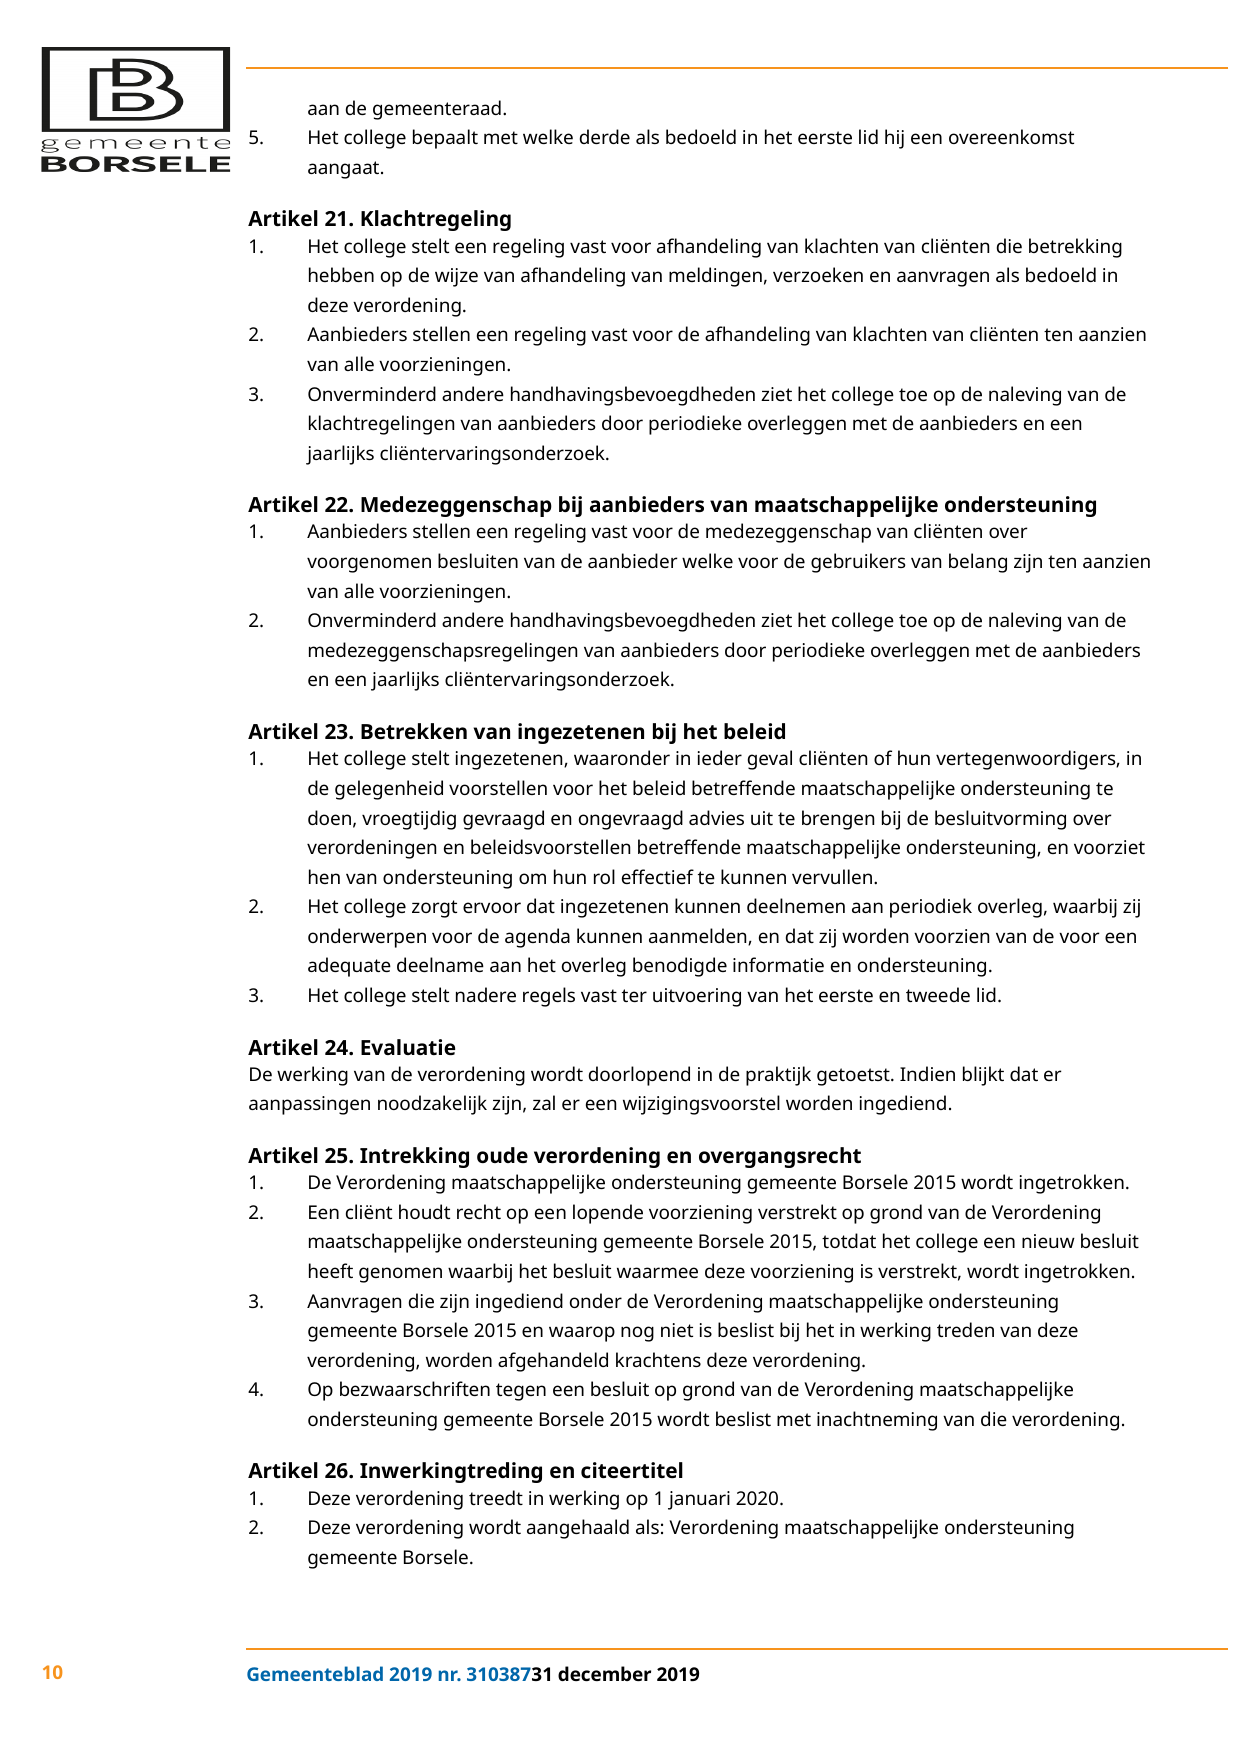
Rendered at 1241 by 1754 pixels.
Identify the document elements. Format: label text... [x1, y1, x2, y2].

list Deze verordening treedt in werking op 1 januari 2020. [248, 1485, 1152, 1511]
list Onverminderd andere handhavingsbevoegdheden ziet het college toe op de naleving van de klachtregelingen van aanbieders door periodieke overleggen met de aanbieders en een jaarlijks cliëntervaringsonderzoek. [248, 381, 1152, 466]
text Artikel 24. Evaluatie [248, 1033, 1152, 1061]
list Op bezwaarschriften tegen een besluit op grond van de Verordening maatschappelijke ondersteuning gemeente Borsele 2015 wordt beslist met inachtneming van die verordening. [248, 1377, 1152, 1432]
list Het college stelt een regeling vast voor afhandeling van klachten van cliënten die betrekking hebben op de wijze van afhandeling van meldingen, verzoeken en aanvragen als bedoeld in deze verordening. [248, 233, 1152, 318]
picture [41, 47, 231, 172]
list Aanvragen die zijn ingediend onder de Verordening maatschappelijke ondersteuning gemeente Borsele 2015 en waarop nog niet is beslist bij het in werking treden van deze verordening, worden afgehandeld krachtens deze verordening. [248, 1288, 1152, 1373]
list Het college stelt ingezetenen, waaronder in ieder geval cliënten of hun vertegenwoordigers, in de gelegenheid voorstellen voor het beleid betreffende maatschappelijke ondersteuning te doen, vroegtijdig gevraagd en ongevraagd advies uit te brengen bij de besluitvorming over verordeningen en beleidsvoorstellen betreffende maatschappelijke ondersteuning, en voorziet hen van ondersteuning om hun rol effectief te kunnen vervullen. [248, 746, 1152, 889]
text De werking van de verordening wordt doorlopend in de praktijk getoetst. Indien blijkt dat er aanpassingen noodzakelijk zijn, zal er een wijzigingsvoorstel worden ingediend. [248, 1061, 1152, 1116]
text Artikel 23. Betrekken van ingezetenen bij het beleid [248, 717, 1152, 746]
list Het college zorgt ervoor dat ingezetenen kunnen deelnemen aan periodiek overleg, waarbij zij onderwerpen voor de agenda kunnen aanmelden, en dat zij worden voorzien van de voor een adequate deelname aan het overleg benodigde informatie en ondersteuning. [248, 893, 1152, 978]
list De Verordening maatschappelijke ondersteuning gemeente Borsele 2015 wordt ingetrokken. [248, 1169, 1152, 1195]
list Aanbieders stellen een regeling vast voor de medezeggenschap van cliënten over voorgenomen besluiten van de aanbieder welke voor de gebruikers van belang zijn ten aanzien van alle voorzieningen. [248, 519, 1152, 604]
list Deze verordening wordt aangehaald als: Verordening maatschappelijke ondersteuning gemeente Borsele. [248, 1514, 1152, 1570]
list Onverminderd andere handhavingsbevoegdheden ziet het college toe op de naleving van de medezeggenschapsregelingen van aanbieders door periodieke overleggen met de aanbieders en een jaarlijks cliëntervaringsonderzoek. [248, 607, 1152, 692]
text Artikel 26. Inwerkingtreding en citeertitel [248, 1457, 1152, 1485]
list Aanbieders stellen een regeling vast voor de afhandeling van klachten van cliënten ten aanzien van alle voorzieningen. [248, 322, 1152, 377]
text Artikel 22. Medezeggenschap bij aanbieders van maatschappelijke ondersteuning [248, 490, 1152, 519]
list Het college stelt nadere regels vast ter uitvoering van het eerste en tweede lid. [248, 982, 1152, 1008]
text Artikel 21. Klachtregeling [248, 204, 1152, 233]
list Het college bepaalt met welke derde als bedoeld in het eerste lid hij een overeenkomst aangaat. [248, 124, 1152, 180]
text Artikel 25. Intrekking oude verordening en overgangsrecht [248, 1141, 1152, 1169]
list Een cliënt houdt recht op een lopende voorziening verstrekt op grond van de Verordening maatschappelijke ondersteuning gemeente Borsele 2015, totdat het college een nieuw besluit heeft genomen waarbij het besluit waarmee deze voorziening is verstrekt, wordt ingetrokken. [248, 1199, 1152, 1284]
list aan de gemeenteraad. [248, 95, 1152, 121]
